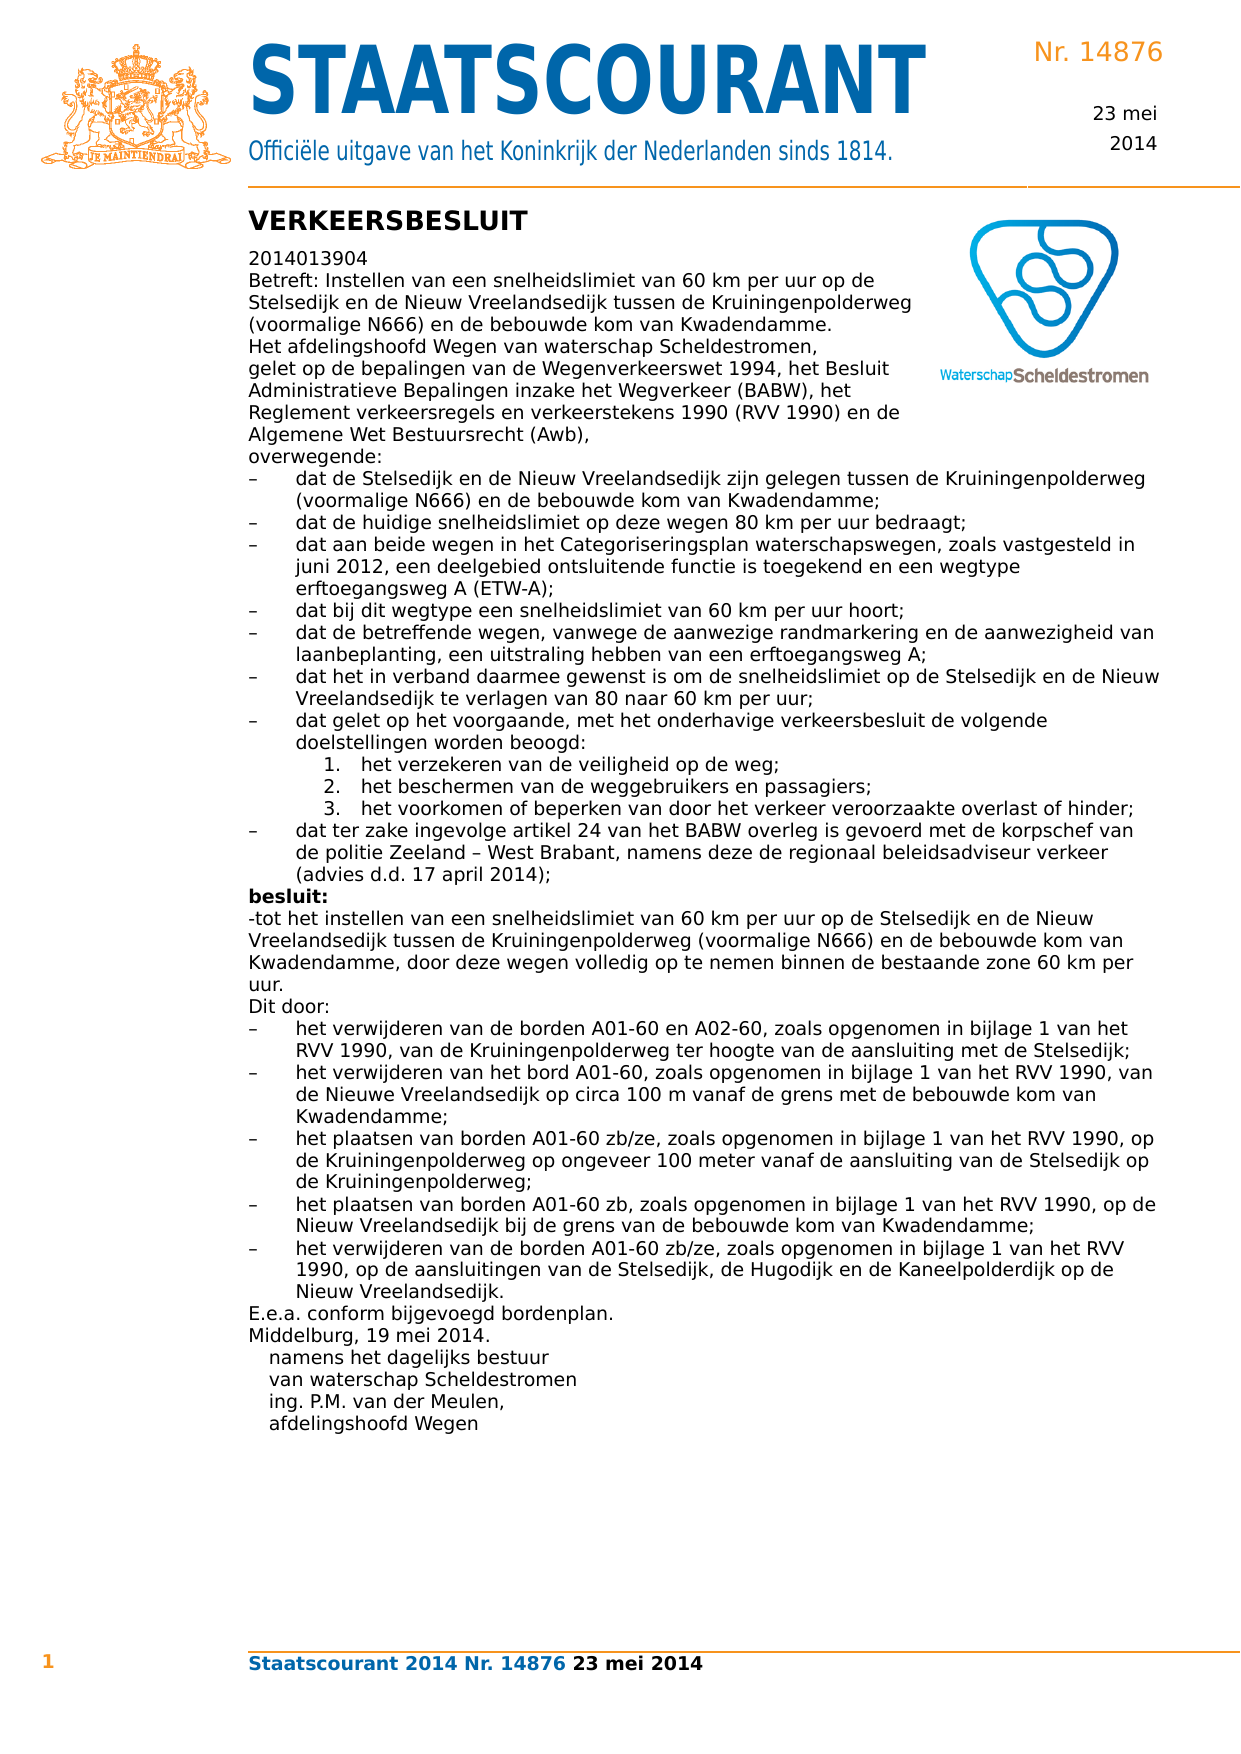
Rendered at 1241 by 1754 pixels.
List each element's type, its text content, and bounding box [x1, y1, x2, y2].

list het verwijderen van de borden A01-60 en A02-60, zoals opgenomen in bijlage 1 van het RVV 1990, van de Kruiningenpolderweg ter hoogte van de aansluiting met de Stelsedijk; [248, 1018, 1163, 1062]
subtitle Dit door: [248, 996, 1163, 1018]
subtitle VERKEERSBESLUIT [248, 206, 927, 237]
list het verzekeren van de veiligheid op de weg; [323, 754, 1163, 776]
subtitle Betreft: Instellen van een snelheidslimiet van 60 km per uur op de Stelsedijk en de Nieuw Vreelandsedijk tussen de Kruiningenpolderweg (voormalige N666) en de bebouwde kom van Kwadendamme. [248, 270, 927, 336]
list het plaatsen van borden A01-60 zb, zoals opgenomen in bijlage 1 van het RVV 1990, op de Nieuw Vreelandsedijk bij de grens van de bebouwde kom van Kwadendamme; [248, 1193, 1163, 1237]
subtitle E.e.a. conform bijgevoegd bordenplan. [248, 1303, 1163, 1325]
list dat de Stelsedijk en de Nieuw Vreelandsedijk zijn gelegen tussen de Kruiningenpolderweg (voormalige N666) en de bebouwde kom van Kwadendamme; [248, 468, 1163, 512]
subtitle gelet op de bepalingen van de Wegenverkeerswet 1994, het Besluit Administratieve Bepalingen inzake het Wegverkeer (BABW), het Reglement verkeersregels en verkeerstekens 1990 (RVV 1990) en de Algemene Wet Bestuursrecht (Awb), [248, 358, 1163, 446]
list het beschermen van de weggebruikers en passagiers; [323, 776, 1163, 798]
list het verwijderen van het bord A01-60, zoals opgenomen in bijlage 1 van het RVV 1990, van de Nieuwe Vreelandsedijk op circa 100 m vanaf de grens met de bebouwde kom van Kwadendamme; [248, 1062, 1163, 1127]
list dat de betreffende wegen, vanwege de aanwezige randmarkering en de aanwezigheid van laanbeplanting, een uitstraling hebben van een erftoegangsweg A; [248, 622, 1163, 666]
list het voorkomen of beperken van door het verkeer veroorzaakte overlast of hinder; [323, 798, 1163, 820]
list dat het in verband daarmee gewenst is om de snelheidslimiet op de Stelsedijk en de Nieuw Vreelandsedijk te verlagen van 80 naar 60 km per uur; [248, 666, 1163, 710]
list dat ter zake ingevolge artikel 24 van het BABW overleg is gevoerd met de korpschef van de politie Zeeland – West Brabant, namens deze de regionaal beleidsadviseur verkeer (advies d.d. 17 april 2014); [248, 820, 1163, 886]
subtitle Middelburg, 19 mei 2014. [248, 1325, 1163, 1347]
text afdelingshoofd Wegen [248, 1413, 1163, 1435]
text namens het dagelijks bestuur [248, 1347, 1163, 1369]
list dat de huidige snelheidslimiet op deze wegen 80 km per uur bedraagt; [248, 512, 1163, 534]
list het verwijderen van de borden A01-60 zb/ze, zoals opgenomen in bijlage 1 van het RVV 1990, op de aansluitingen van de Stelsedijk, de Hugodijk en de Kaneelpolderdijk op de Nieuw Vreelandsedijk. [248, 1237, 1163, 1303]
list dat bij dit wegtype een snelheidslimiet van 60 km per uur hoort; [248, 600, 1163, 622]
subtitle overwegende: [248, 446, 1163, 468]
list dat aan beide wegen in het Categoriseringsplan waterschapswegen, zoals vastgesteld in juni 2012, een deelgebied ontsluitende functie is toegekend en een wegtype erftoegangsweg A (ETW-A); [248, 534, 1163, 600]
text -tot het instellen van een snelheidslimiet van 60 km per uur op de Stelsedijk en de Nieuw Vreelandsedijk tussen de Kruiningenpolderweg (voormalige N666) en de bebouwde kom van Kwadendamme, door deze wegen volledig op te nemen binnen de bestaande zone 60 km per uur. [248, 908, 1163, 996]
text ing. P.M. van der Meulen, [248, 1391, 1163, 1413]
text besluit: [248, 886, 1163, 908]
text van waterschap Scheldestromen [248, 1369, 1163, 1391]
subtitle 2014013904 [248, 248, 927, 270]
subtitle Het afdelingshoofd Wegen van waterschap Scheldestromen, [248, 336, 927, 358]
list het plaatsen van borden A01-60 zb/ze, zoals opgenomen in bijlage 1 van het RVV 1990, op de Kruiningenpolderweg op ongeveer 100 meter vanaf de aansluiting van de Stelsedijk op de Kruiningenpolderweg; [248, 1127, 1163, 1193]
picture [927, 205, 1164, 419]
list dat gelet op het voorgaande, met het onderhavige verkeersbesluit de volgende doelstellingen worden beoogd: [248, 710, 1163, 754]
picture [41, 44, 231, 169]
